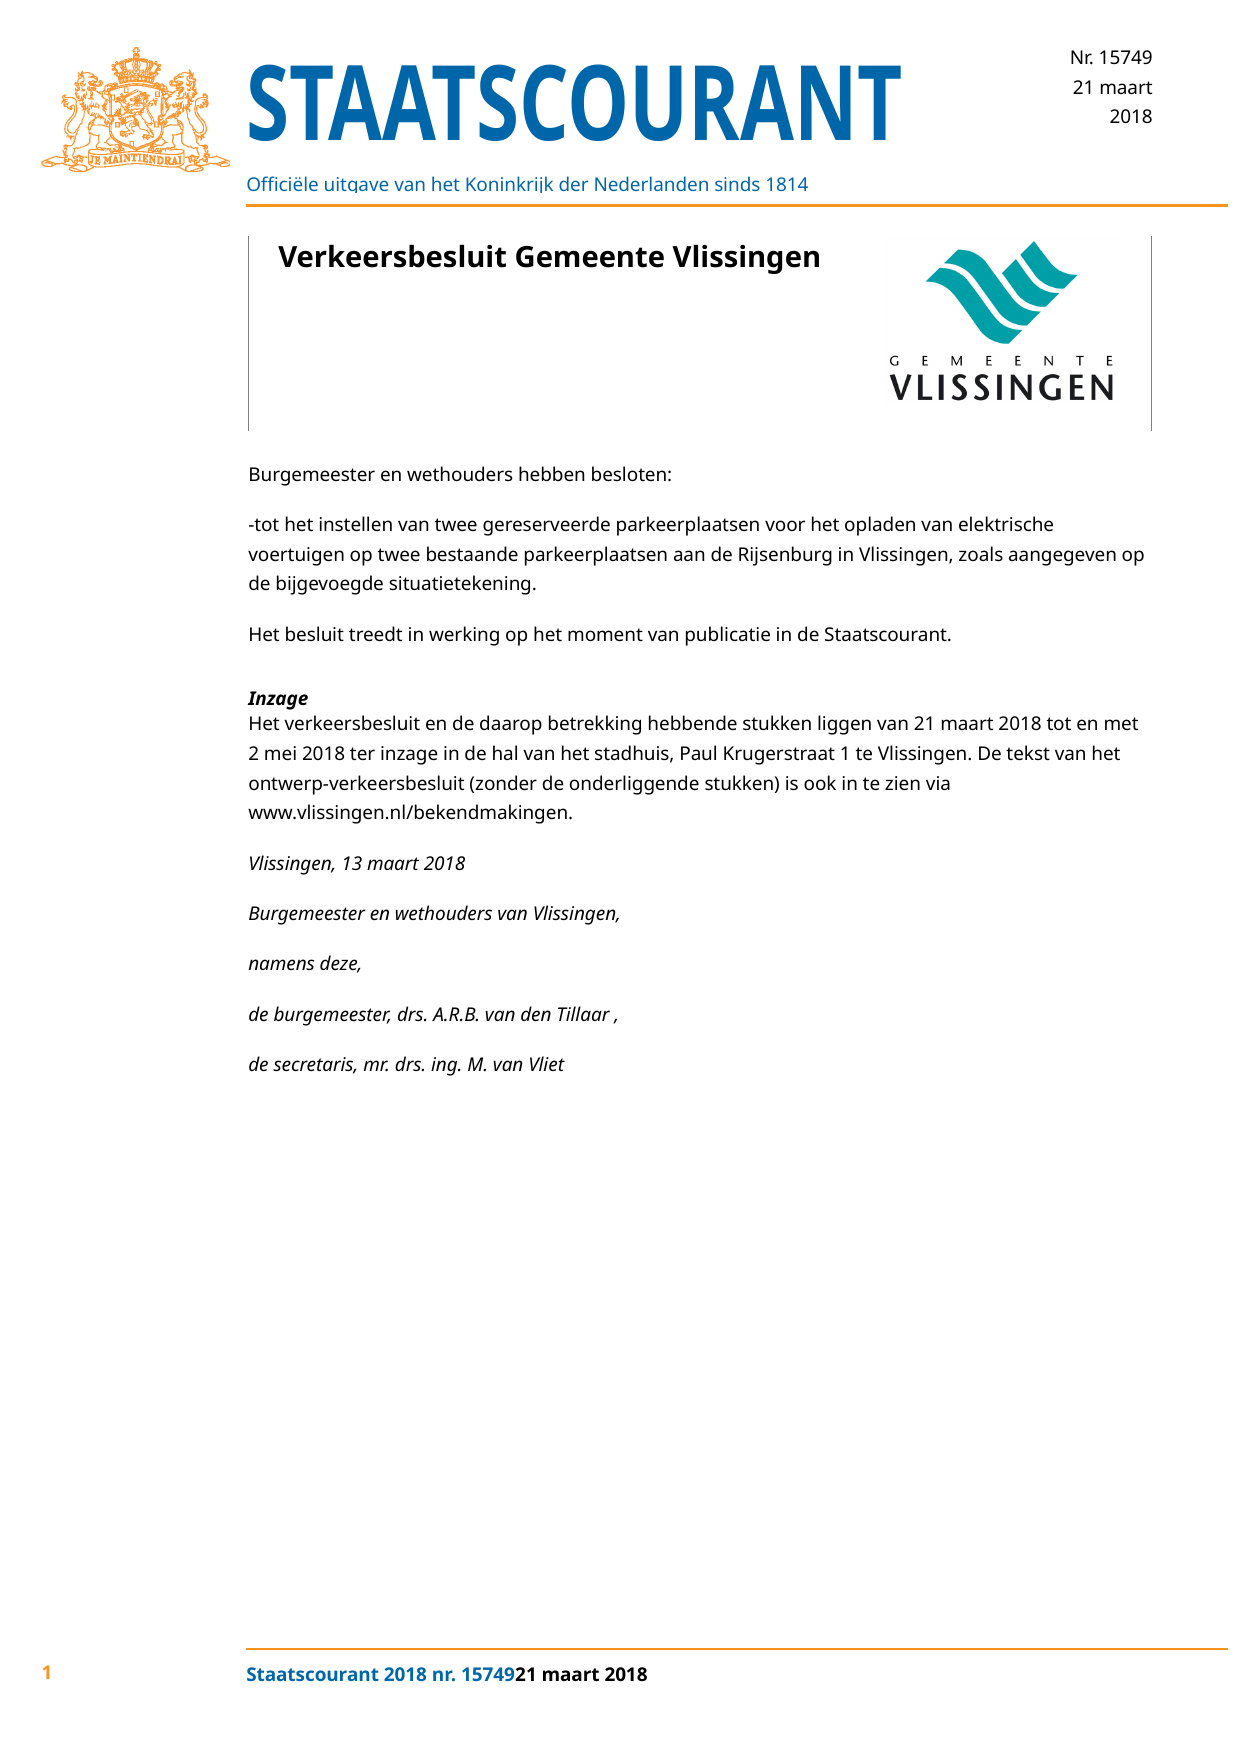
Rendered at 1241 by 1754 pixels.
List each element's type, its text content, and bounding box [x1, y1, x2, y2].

text Inzage [248, 685, 1152, 711]
table_header [850, 236, 1151, 431]
text de secretaris, mr. drs. ing. M. van Vliet [248, 1051, 1152, 1077]
text de burgemeester, drs. A.R.B. van den Tillaar , [248, 1001, 1152, 1027]
text -tot het instellen van twee gereserveerde parkeerplaatsen voor het opladen van elektrische voertuigen op twee bestaande parkeerplaatsen aan de Rijsenburg in Vlissingen, zoals aangegeven op de bijgevoegde situatietekening. [248, 511, 1152, 596]
text namens deze, [248, 951, 1152, 976]
picture [41, 47, 231, 172]
text Burgemeester en wethouders van Vlissingen, [248, 900, 1152, 926]
table_header Verkeersbesluit Gemeente Vlissingen [249, 236, 850, 431]
picture [882, 236, 1119, 406]
text Burgemeester en wethouders hebben besloten: [248, 461, 1152, 487]
text Vlissingen, 13 maart 2018 [248, 850, 1152, 876]
text Het besluit treedt in werking op het moment van publicatie in de Staatscourant. [248, 621, 1152, 647]
text Het verkeersbesluit en de daarop betrekking hebbende stukken liggen van 21 maart 2018 tot en met 2 mei 2018 ter inzage in de hal van het stadhuis, Paul Krugerstraat 1 te Vlissingen. De tekst van het ontwerp-verkeersbesluit (zonder de onderliggende stukken) is ook in te zien via www.vlissingen.nl/bekendmakingen. [248, 711, 1152, 825]
